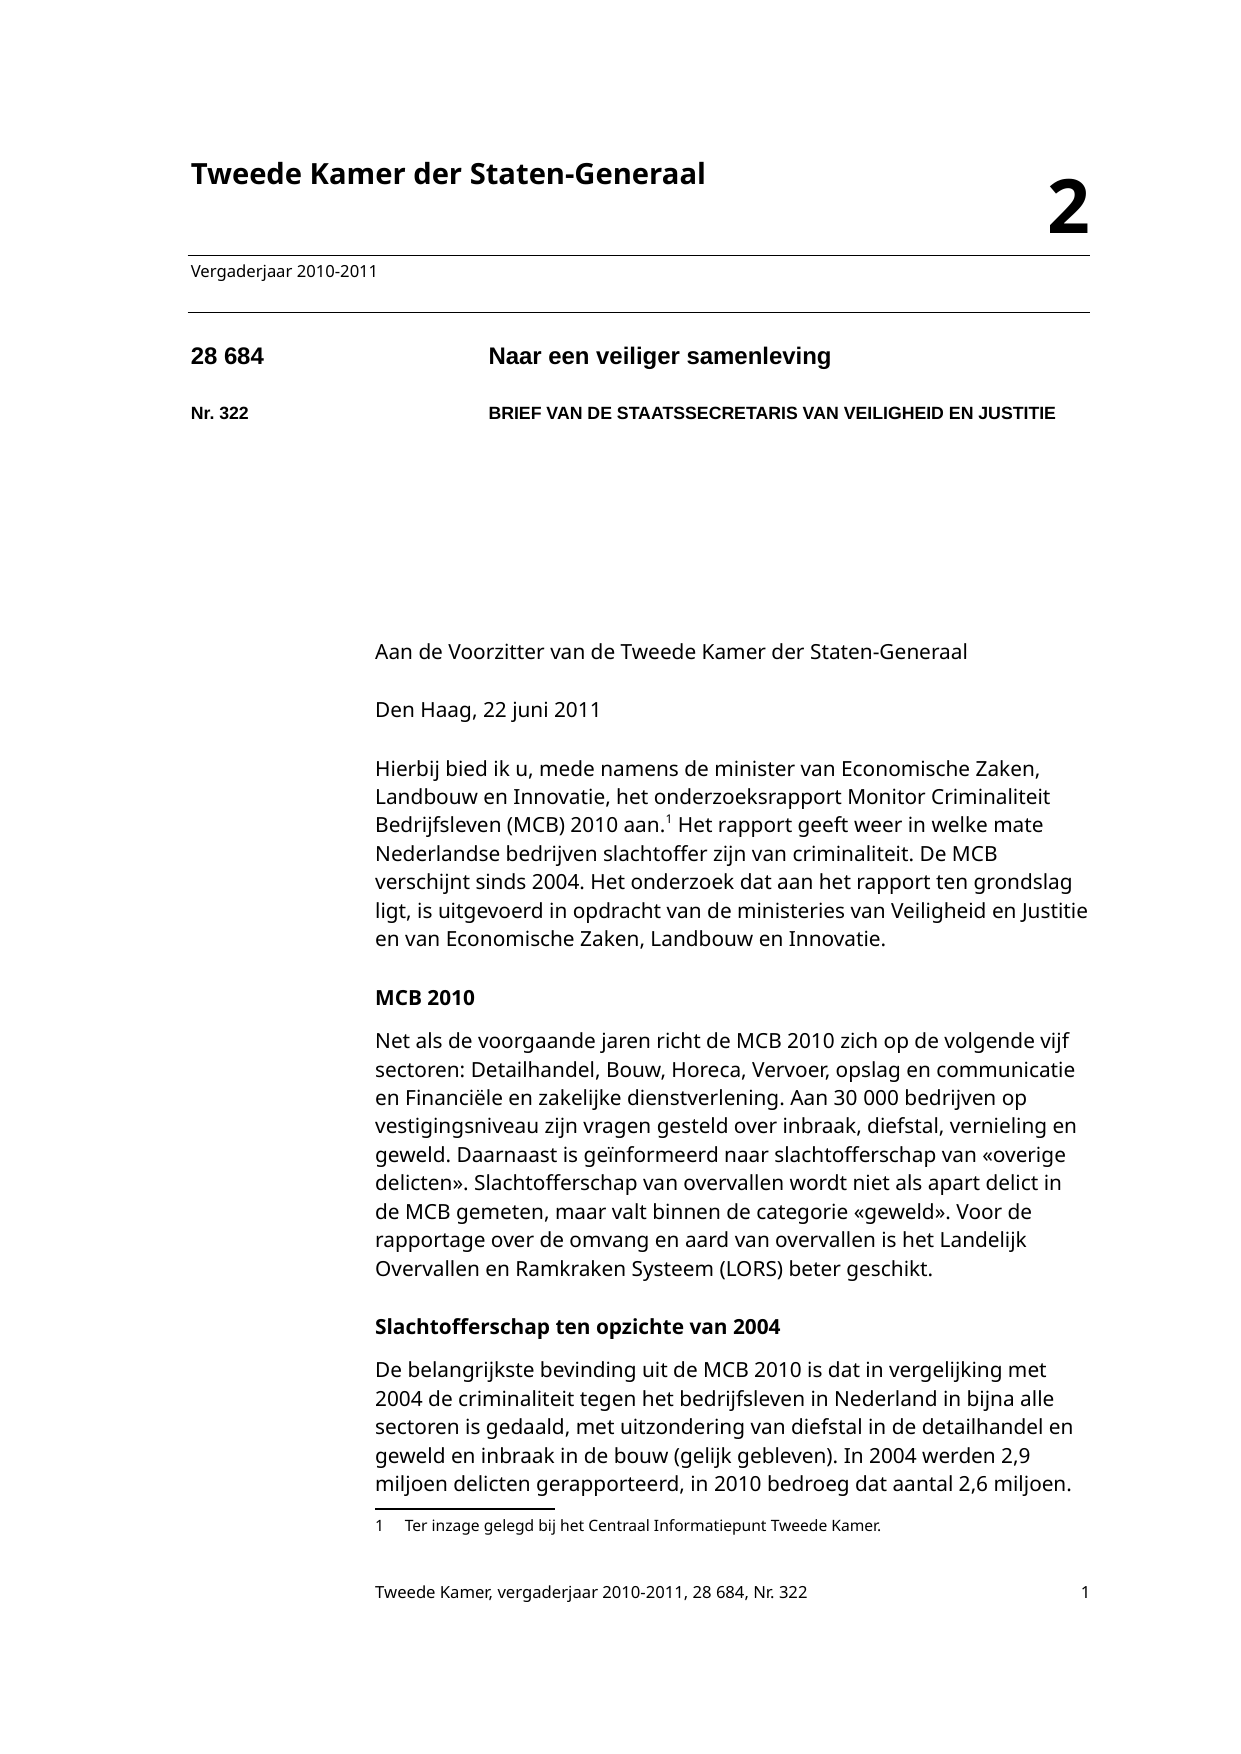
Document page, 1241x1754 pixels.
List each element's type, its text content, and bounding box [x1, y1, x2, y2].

table_cell 28 684 [188, 339, 485, 399]
text De belangrijkste bevinding uit de MCB 2010 is dat in vergelijking met 2004 de criminaliteit tegen het bedrijfsleven in Nederland in bijna alle sectoren is gedaald, met uitzondering van diefstal in de detailhandel en geweld en inbraak in de bouw (gelijk gebleven). In 2004 werden 2,9 miljoen delicten gerapporteerd, in 2010 bedroeg dat aantal 2,6 miljoen. [375, 1356, 1090, 1498]
table_cell Nr. 322 [188, 399, 485, 518]
table_cell Vergaderjaar 2010-2011 [188, 256, 485, 312]
table_cell BRIEF VAN DE STAATSSECRETARIS VAN VEILIGHEID EN JUSTITIE [485, 399, 1090, 518]
table_cell [188, 313, 485, 339]
table_cell [485, 256, 1090, 312]
text Ter inzage gelegd bij het Centraal Informatiepunt Tweede Kamer. [375, 1508, 1090, 1536]
table_header Tweede Kamer der Staten-Generaal [188, 150, 909, 255]
table_cell Naar een veiliger samenleving [485, 339, 1090, 399]
table_cell [485, 313, 1090, 339]
table_header 2 [910, 150, 1090, 255]
text Hierbij bied ik u, mede namens de minister van Economische Zaken, Landbouw en Innovatie, het onderzoeksrapport Monitor Criminaliteit Bedrijfsleven (MCB) 2010 aan. Het rapport geeft weer in welke mate Nederlandse bedrijven slachtoffer zijn van criminaliteit. De MCB verschijnt sinds 2004. Het onderzoek dat aan het rapport ten grondslag ligt, is uitgevoerd in opdracht van de ministeries van Veiligheid en Justitie en van Economische Zaken, Landbouw en Innovatie. [375, 754, 1090, 953]
text Slachtofferschap ten opzichte van 2004 [375, 1312, 1090, 1341]
text Aan de Voorzitter van de Tweede Kamer der Staten-Generaal [375, 637, 1090, 665]
text Den Haag, 22 juni 2011 [375, 695, 1090, 724]
text MCB 2010 [375, 983, 1090, 1011]
text Net als de voorgaande jaren richt de MCB 2010 zich op de volgende vijf sectoren: Detailhandel, Bouw, Horeca, Vervoer, opslag en communicatie en Financiële en zakelijke dienstverlening. Aan 30 000 bedrijven op vestigingsniveau zijn vragen gesteld over inbraak, diefstal, vernieling en geweld. Daarnaast is geïnformeerd naar slachtofferschap van «overige delicten». Slachtofferschap van overvallen wordt niet als apart delict in de MCB gemeten, maar valt binnen de categorie «geweld». Voor de rapportage over de omvang en aard van overvallen is het Landelijk Overvallen en Ramkraken Systeem (LORS) beter geschikt. [375, 1026, 1090, 1282]
